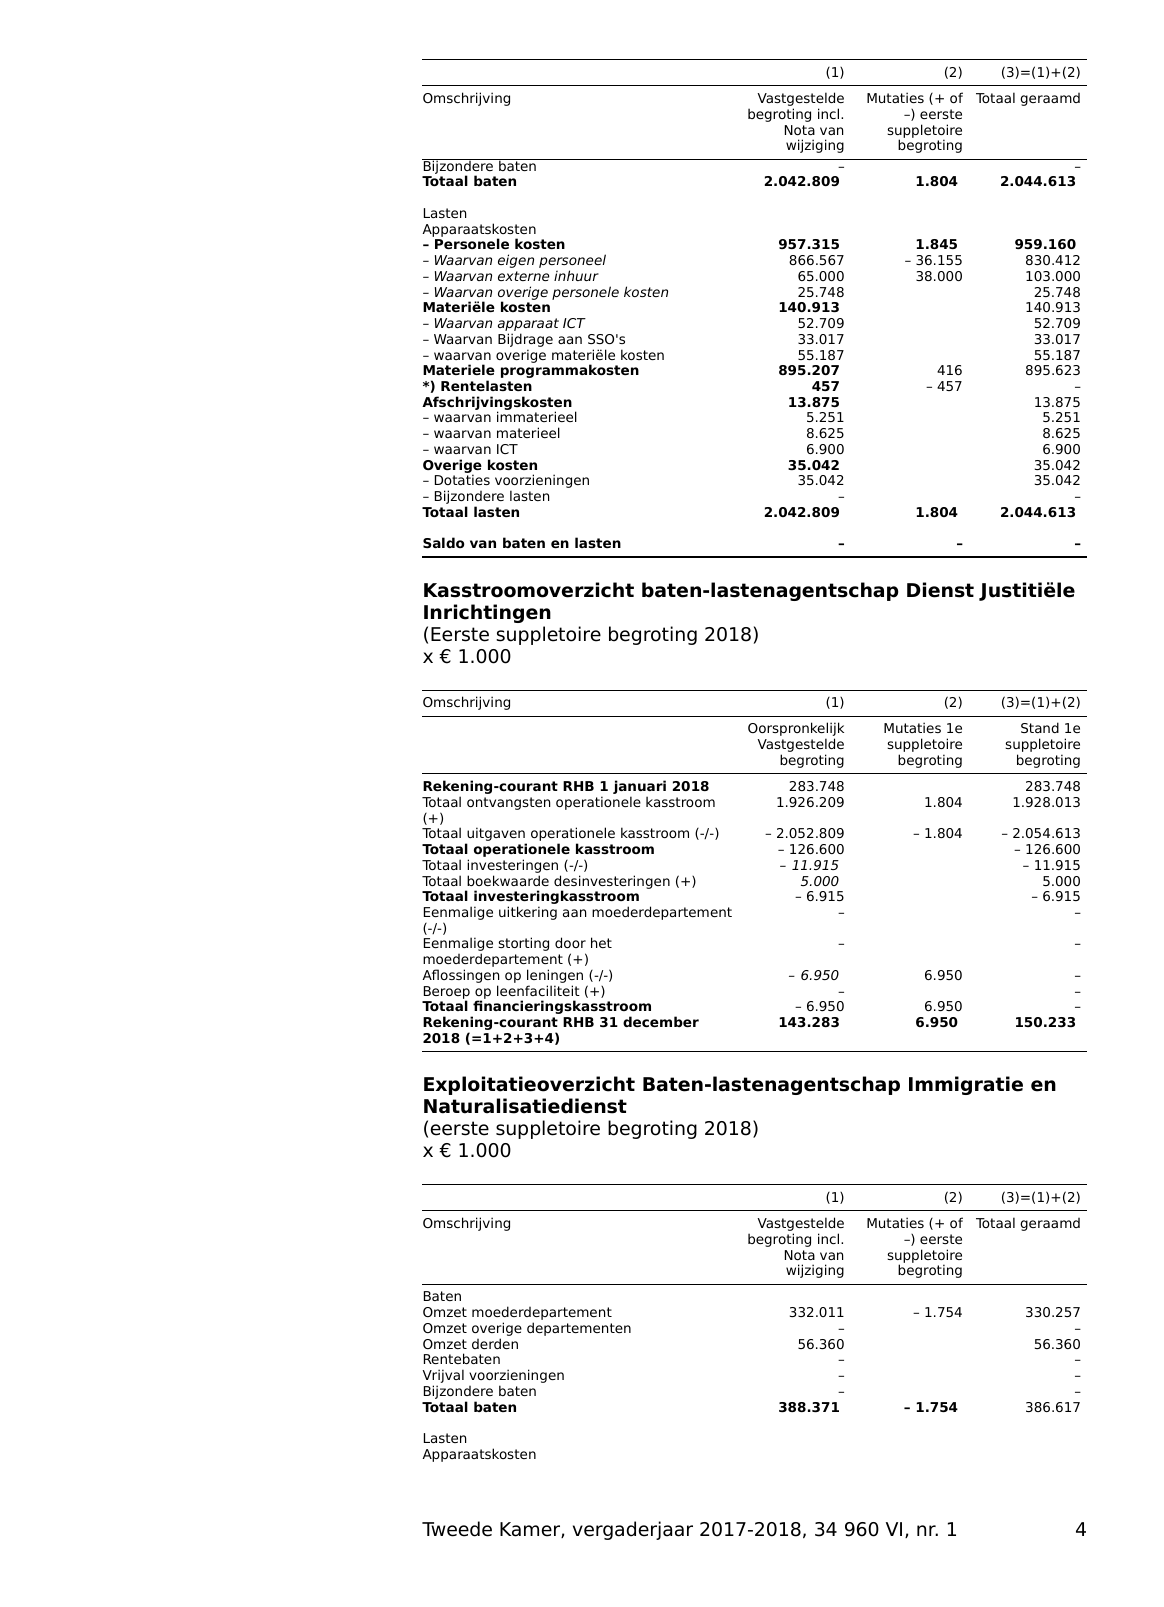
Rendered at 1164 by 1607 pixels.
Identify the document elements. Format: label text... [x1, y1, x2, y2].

table_cell [850, 489, 968, 504]
table_cell Vastgestelde begroting incl. Nota van wijziging [732, 1211, 850, 1283]
table_cell – [969, 1321, 1087, 1336]
table_cell – waarvan ICT [422, 442, 732, 457]
table_cell 330.257 [969, 1305, 1087, 1321]
table_cell 35.042 [969, 458, 1087, 473]
table_cell 55.187 [969, 347, 1087, 363]
table_cell Totaal investeringen (-/-) [422, 858, 732, 873]
table_cell Omschrijving [422, 86, 732, 158]
table_cell 13.875 [969, 395, 1087, 410]
table_cell 1.926.209 [732, 795, 850, 826]
table_cell 2.042.809 [732, 174, 850, 190]
table_cell [850, 1336, 968, 1352]
table_cell Mutaties 1e suppletoire begroting [850, 717, 968, 773]
table_cell – [732, 489, 850, 504]
table_cell 8.625 [732, 426, 850, 442]
table_cell Afschrijvingskosten [422, 395, 732, 410]
table_cell [850, 410, 968, 426]
table_cell Totaal financieringskasstroom [422, 999, 732, 1015]
table_cell [732, 221, 850, 237]
table_cell – 11.915 [969, 858, 1087, 873]
table_cell 1.804 [850, 505, 968, 520]
table_cell Apparaatskosten [422, 221, 732, 237]
table_cell – [969, 936, 1087, 968]
table_cell 895.623 [969, 363, 1087, 379]
table_cell Totaal boekwaarde desinvesteringen (+) [422, 873, 732, 889]
table_cell 35.042 [732, 473, 850, 489]
table_cell 55.187 [732, 347, 850, 363]
table_cell Totaal lasten [422, 505, 732, 520]
table_cell [850, 395, 968, 410]
table_cell 2.044.613 [969, 174, 1087, 190]
table_cell Stand 1e suppletoire begroting [969, 717, 1087, 773]
table_cell 52.709 [969, 316, 1087, 332]
table_cell 8.625 [969, 426, 1087, 442]
table_cell 283.748 [969, 774, 1087, 795]
table_cell 866.567 [732, 253, 850, 269]
table_cell – 6.915 [732, 889, 850, 905]
table_cell 332.011 [732, 1305, 850, 1321]
table_cell – [969, 160, 1087, 174]
table_cell 388.371 [732, 1399, 850, 1415]
table_cell Totaal ontvangsten operationele kasstroom (+) [422, 795, 732, 826]
table_cell Totaal geraamd [969, 86, 1087, 158]
table_header (1) [732, 1185, 850, 1210]
table_cell – Waarvan externe inhuur [422, 269, 732, 284]
text (Eerste suppletoire begroting 2018) [422, 624, 1087, 646]
table_cell Overige kosten [422, 458, 732, 473]
table_cell 5.251 [969, 410, 1087, 426]
table_cell [969, 1415, 1087, 1431]
table_cell [850, 905, 968, 936]
table_cell – [732, 160, 850, 174]
table_cell [732, 1447, 850, 1462]
table_cell [850, 221, 968, 237]
table_cell Rekening-courant RHB 31 december 2018 (=1+2+3+4) [422, 1015, 732, 1051]
table_cell – Waarvan overige personele kosten [422, 284, 732, 300]
table_cell [850, 1384, 968, 1399]
table_cell – [732, 1321, 850, 1336]
table_cell – 1.754 [850, 1399, 968, 1415]
table_cell – 2.054.613 [969, 826, 1087, 842]
table_cell Bijzondere baten [422, 160, 732, 174]
table_cell – [732, 905, 850, 936]
table_cell – waarvan overige materiële kosten [422, 347, 732, 363]
table_cell – [969, 1384, 1087, 1399]
table_cell – Dotaties voorzieningen [422, 473, 732, 489]
table_cell – 126.600 [969, 842, 1087, 858]
table_cell [850, 520, 968, 536]
table_cell Lasten [422, 1431, 732, 1447]
table_cell 457 [732, 379, 850, 394]
table_cell [422, 190, 732, 206]
table_cell – [969, 968, 1087, 983]
table_cell [850, 1285, 968, 1305]
table_cell [969, 221, 1087, 237]
table_header (3)=(1)+(2) [969, 1185, 1087, 1210]
table_cell [850, 316, 968, 332]
table_cell 33.017 [969, 332, 1087, 347]
table_cell 143.283 [732, 1015, 850, 1051]
table_cell – [969, 489, 1087, 504]
table_cell Bijzondere baten [422, 1384, 732, 1399]
table_cell [850, 347, 968, 363]
table_cell Omzet moederdepartement [422, 1305, 732, 1321]
table_cell [732, 1431, 850, 1447]
table_cell [850, 1447, 968, 1462]
table_cell 6.900 [969, 442, 1087, 457]
table_cell – [969, 999, 1087, 1015]
table_header Omschrijving [422, 691, 732, 716]
table_cell [850, 842, 968, 858]
table_cell 5.251 [732, 410, 850, 426]
table_cell Saldo van baten en lasten [422, 536, 732, 556]
table_cell – [732, 1368, 850, 1384]
table_cell Beroep op leenfaciliteit (+) [422, 984, 732, 999]
table_cell [850, 160, 968, 174]
table_cell 38.000 [850, 269, 968, 284]
table_cell 1.845 [850, 237, 968, 253]
table_cell – [969, 1368, 1087, 1384]
table_cell Oorspronkelijk Vastgestelde begroting [732, 717, 850, 773]
table_cell *) Rentelasten [422, 379, 732, 394]
table_cell – [969, 905, 1087, 936]
table_header (2) [850, 60, 968, 85]
table_cell [732, 1415, 850, 1431]
table_cell – [732, 1352, 850, 1368]
table_cell Totaal baten [422, 174, 732, 190]
table_cell [850, 1368, 968, 1384]
table_cell – [732, 536, 850, 556]
table_cell [850, 774, 968, 795]
table_cell [850, 936, 968, 968]
table_cell [732, 190, 850, 206]
table_cell – waarvan materieel [422, 426, 732, 442]
table_cell – 36.155 [850, 253, 968, 269]
table_cell Totaal baten [422, 1399, 732, 1415]
table_cell [969, 190, 1087, 206]
text (eerste suppletoire begroting 2018) [422, 1118, 1087, 1140]
table_cell 33.017 [732, 332, 850, 347]
table_cell – [732, 936, 850, 968]
table_cell – [969, 536, 1087, 556]
table_cell – [732, 984, 850, 999]
table_cell Lasten [422, 206, 732, 221]
table_header (2) [850, 1185, 968, 1210]
text x € 1.000 [422, 646, 1087, 668]
table_cell 52.709 [732, 316, 850, 332]
table_cell Materiele programmakosten [422, 363, 732, 379]
table_cell [850, 300, 968, 316]
table_cell 13.875 [732, 395, 850, 410]
table_header (3)=(1)+(2) [969, 60, 1087, 85]
table_cell [850, 426, 968, 442]
table_cell 957.315 [732, 237, 850, 253]
table_cell [850, 190, 968, 206]
table_cell [732, 1285, 850, 1305]
table_cell Eenmalige uitkering aan moederdepartement (-/-) [422, 905, 732, 936]
table_cell [850, 1321, 968, 1336]
table_cell [850, 458, 968, 473]
table_cell – 11.915 [732, 858, 850, 873]
text x € 1.000 [422, 1140, 1087, 1162]
table_cell 2.042.809 [732, 505, 850, 520]
table_cell 140.913 [969, 300, 1087, 316]
table_cell 386.617 [969, 1399, 1087, 1415]
table_cell Rentebaten [422, 1352, 732, 1368]
table_cell – Waarvan apparaat ICT [422, 316, 732, 332]
table_cell 1.928.013 [969, 795, 1087, 826]
table_cell [969, 1447, 1087, 1462]
table_cell 56.360 [732, 1336, 850, 1352]
table_cell 6.950 [850, 968, 968, 983]
text Exploitatieoverzicht Baten-lastenagentschap Immigratie en Naturalisatiedienst [422, 1074, 1087, 1118]
table_cell Rekening-courant RHB 1 januari 2018 [422, 774, 732, 795]
table_cell – [850, 536, 968, 556]
table_cell – 1.754 [850, 1305, 968, 1321]
table_cell [850, 1415, 968, 1431]
table_cell Omzet overige departementen [422, 1321, 732, 1336]
table_header (2) [850, 691, 968, 716]
table_header [422, 1185, 732, 1210]
table_cell 5.000 [732, 873, 850, 889]
table_cell 6.900 [732, 442, 850, 457]
table_cell – Waarvan eigen personeel [422, 253, 732, 269]
table_cell – 457 [850, 379, 968, 394]
table_cell [850, 206, 968, 221]
table_cell – [969, 984, 1087, 999]
table_cell – [969, 379, 1087, 394]
table_cell 895.207 [732, 363, 850, 379]
table_cell – waarvan immaterieel [422, 410, 732, 426]
table_cell Totaal uitgaven operationele kasstroom (-/-) [422, 826, 732, 842]
table_cell 6.950 [850, 999, 968, 1015]
table_cell – 6.950 [732, 968, 850, 983]
table_cell 5.000 [969, 873, 1087, 889]
table_cell Totaal investeringkasstroom [422, 889, 732, 905]
table_cell – 6.915 [969, 889, 1087, 905]
table_cell Totaal operationele kasstroom [422, 842, 732, 858]
table_cell Vrijval voorzieningen [422, 1368, 732, 1384]
text Kasstroomoverzicht baten-lastenagentschap Dienst Justitiële Inrichtingen [422, 580, 1087, 624]
table_cell [422, 1415, 732, 1431]
table_cell 830.412 [969, 253, 1087, 269]
table_cell – Waarvan Bijdrage aan SSO's [422, 332, 732, 347]
table_cell [850, 473, 968, 489]
table_cell [969, 1431, 1087, 1447]
table_cell 283.748 [732, 774, 850, 795]
table_cell 25.748 [732, 284, 850, 300]
table_cell 1.804 [850, 174, 968, 190]
table_cell [732, 520, 850, 536]
table_cell [850, 984, 968, 999]
table_cell Materiële kosten [422, 300, 732, 316]
table_cell Omschrijving [422, 1211, 732, 1283]
table_header [422, 60, 732, 85]
table_cell [969, 1285, 1087, 1305]
table_cell Mutaties (+ of –) eerste suppletoire begroting [850, 86, 968, 158]
table_header (1) [732, 691, 850, 716]
table_cell – Personele kosten [422, 237, 732, 253]
table_cell 959.160 [969, 237, 1087, 253]
table_cell 25.748 [969, 284, 1087, 300]
table_cell [850, 1352, 968, 1368]
table_header (1) [732, 60, 850, 85]
table_cell 35.042 [969, 473, 1087, 489]
table_cell Omzet derden [422, 1336, 732, 1352]
table_cell 1.804 [850, 795, 968, 826]
table_cell 140.913 [732, 300, 850, 316]
table_cell Eenmalige storting door het moederdepartement (+) [422, 936, 732, 968]
table_cell 35.042 [732, 458, 850, 473]
table_cell Totaal geraamd [969, 1211, 1087, 1283]
table_cell 2.044.613 [969, 505, 1087, 520]
table_cell 150.233 [969, 1015, 1087, 1051]
table_cell Vastgestelde begroting incl. Nota van wijziging [732, 86, 850, 158]
table_cell [850, 332, 968, 347]
table_cell [850, 889, 968, 905]
table_cell 6.950 [850, 1015, 968, 1051]
table_cell – [732, 1384, 850, 1399]
table_cell Apparaatskosten [422, 1447, 732, 1462]
table_cell – 126.600 [732, 842, 850, 858]
table_cell – 2.052.809 [732, 826, 850, 842]
table_cell – 1.804 [850, 826, 968, 842]
table_cell [422, 520, 732, 536]
table_cell – [969, 1352, 1087, 1368]
table_cell 56.360 [969, 1336, 1087, 1352]
table_cell Baten [422, 1285, 732, 1305]
table_cell [850, 858, 968, 873]
table_cell – 6.950 [732, 999, 850, 1015]
table_cell [850, 442, 968, 457]
table_cell – Bijzondere lasten [422, 489, 732, 504]
table_header (3)=(1)+(2) [969, 691, 1087, 716]
table_cell 103.000 [969, 269, 1087, 284]
table_cell [850, 284, 968, 300]
table_cell [969, 520, 1087, 536]
table_cell [850, 873, 968, 889]
table_cell Mutaties (+ of –) eerste suppletoire begroting [850, 1211, 968, 1283]
table_cell [732, 206, 850, 221]
table_cell [422, 717, 732, 773]
table_cell 65.000 [732, 269, 850, 284]
table_cell [969, 206, 1087, 221]
table_cell [850, 1431, 968, 1447]
table_cell 416 [850, 363, 968, 379]
table_cell Aflossingen op leningen (-/-) [422, 968, 732, 983]
